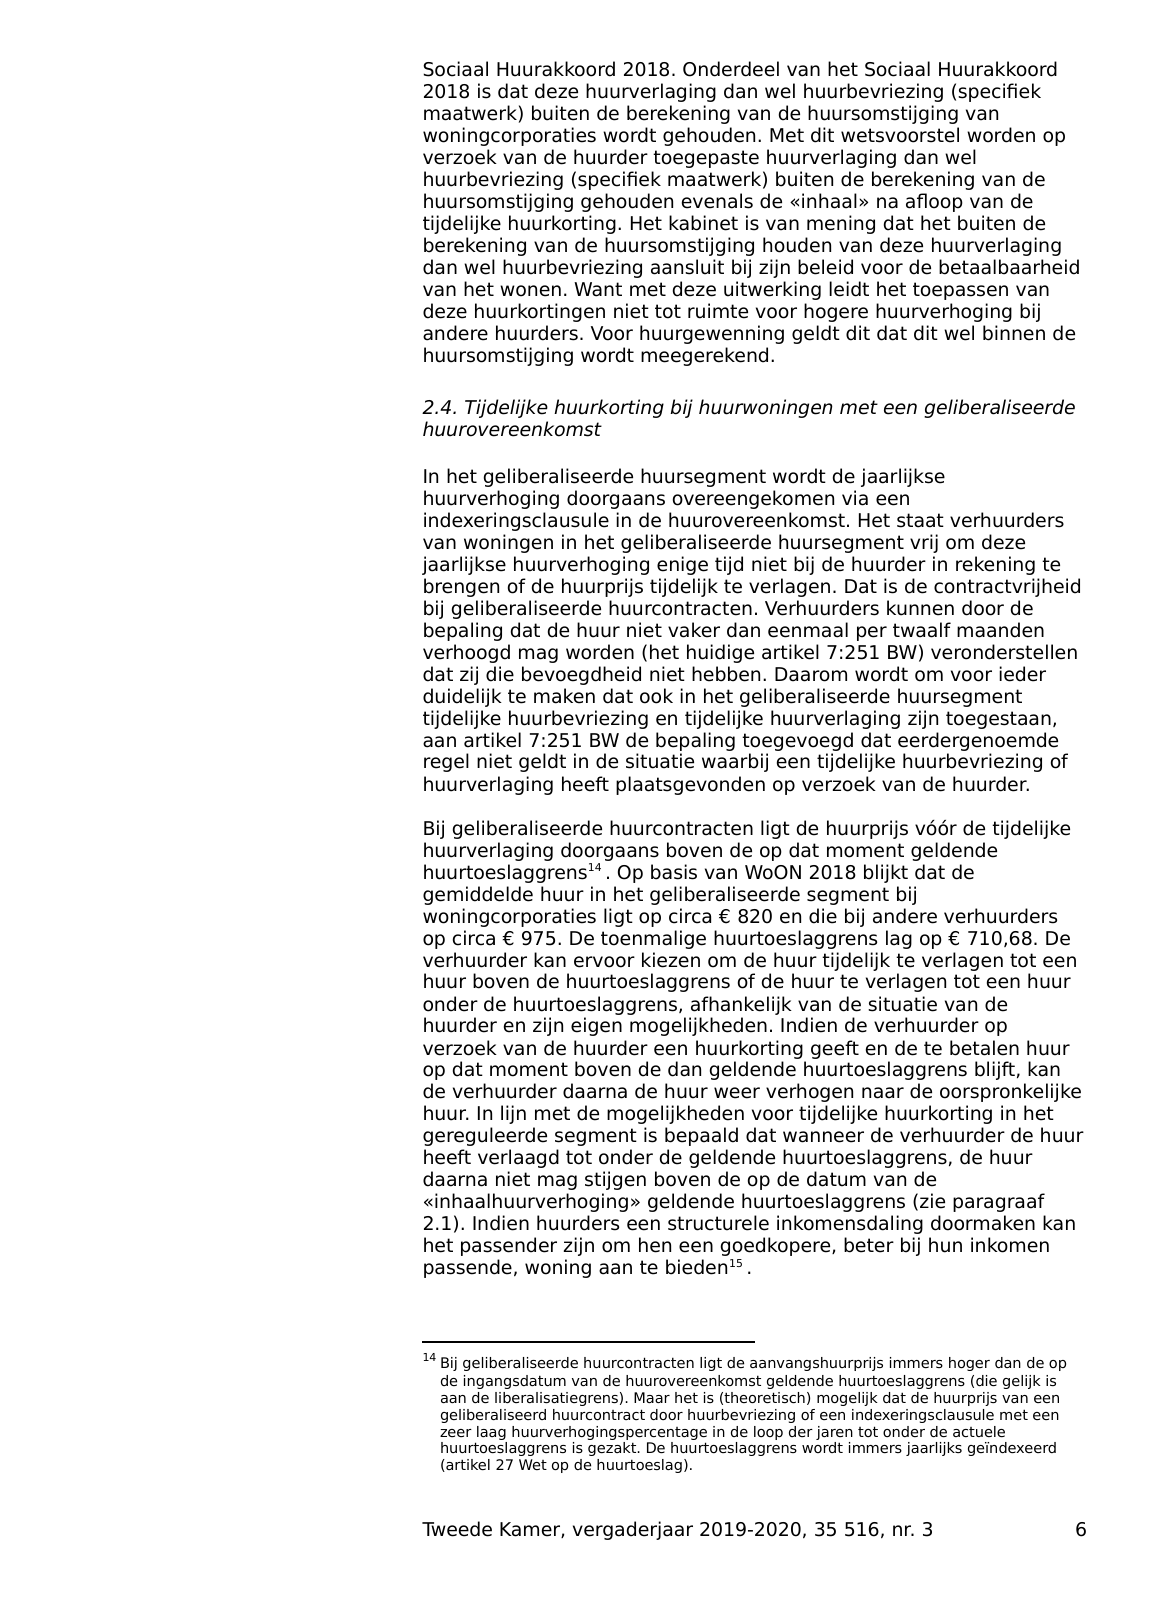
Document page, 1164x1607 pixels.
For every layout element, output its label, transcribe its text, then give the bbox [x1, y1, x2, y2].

text In het geliberaliseerde huursegment wordt de jaarlijkse huurverhoging doorgaans overeengekomen via een indexeringsclausule in de huurovereenkomst. Het staat verhuurders van woningen in het geliberaliseerde huursegment vrij om deze jaarlijkse huurverhoging enige tijd niet bij de huurder in rekening te brengen of de huurprijs tijdelijk te verlagen. Dat is de contractvrijheid bij geliberaliseerde huurcontracten. Verhuurders kunnen door de bepaling dat de huur niet vaker dan eenmaal per twaalf maanden verhoogd mag worden (het huidige artikel 7:251 BW) veronderstellen dat zij die bevoegdheid niet hebben. Daarom wordt om voor ieder duidelijk te maken dat ook in het geliberaliseerde huursegment tijdelijke huurbevriezing en tijdelijke huurverlaging zijn toegestaan, aan artikel 7:251 BW de bepaling toegevoegd dat eerdergenoemde regel niet geldt in de situatie waarbij een tijdelijke huurbevriezing of huurverlaging heeft plaatsgevonden op verzoek van de huurder. [422, 466, 1087, 795]
text Bij geliberaliseerde huurcontracten ligt de huurprijs vóór de tijdelijke huurverlaging doorgaans boven de op dat moment geldende huurtoeslaggrens. Op basis van WoON 2018 blijkt dat de gemiddelde huur in het geliberaliseerde segment bij woningcorporaties ligt op circa € 820 en die bij andere verhuurders op circa € 975. De toenmalige huurtoeslaggrens lag op € 710,68. De verhuurder kan ervoor kiezen om de huur tijdelijk te verlagen tot een huur boven de huurtoeslaggrens of de huur te verlagen tot een huur onder de huurtoeslaggrens, afhankelijk van de situatie van de huurder en zijn eigen mogelijkheden. Indien de verhuurder op verzoek van de huurder een huurkorting geeft en de te betalen huur op dat moment boven de dan geldende huurtoeslaggrens blijft, kan de verhuurder daarna de huur weer verhogen naar de oorspronkelijke huur. In lijn met de mogelijkheden voor tijdelijke huurkorting in het gereguleerde segment is bepaald dat wanneer de verhuurder de huur heeft verlaagd tot onder de geldende huurtoeslaggrens, de huur daarna niet mag stijgen boven de op de datum van de «inhaalhuurverhoging» geldende huurtoeslaggrens (zie paragraaf 2.1). Indien huurders een structurele inkomensdaling doormaken kan het passender zijn om hen een goedkopere, beter bij hun inkomen passende, woning aan te bieden. [422, 818, 1087, 1279]
subtitle 2.4. Tijdelijke huurkorting bij huurwoningen met een geliberaliseerde huurovereenkomst [422, 397, 1087, 441]
text Sociaal Huurakkoord 2018. Onderdeel van het Sociaal Huurakkoord 2018 is dat deze huurverlaging dan wel huurbevriezing (specifiek maatwerk) buiten de berekening van de huursomstijging van woningcorporaties wordt gehouden. Met dit wetsvoorstel worden op verzoek van de huurder toegepaste huurverlaging dan wel huurbevriezing (specifiek maatwerk) buiten de berekening van de huursomstijging gehouden evenals de «inhaal» na afloop van de tijdelijke huurkorting. Het kabinet is van mening dat het buiten de berekening van de huursomstijging houden van deze huurverlaging dan wel huurbevriezing aansluit bij zijn beleid voor de betaalbaarheid van het wonen. Want met deze uitwerking leidt het toepassen van deze huurkortingen niet tot ruimte voor hogere huurverhoging bij andere huurders. Voor huurgewenning geldt dit dat dit wel binnen de huursomstijging wordt meegerekend. [422, 59, 1087, 367]
text Bij geliberaliseerde huurcontracten ligt de aanvangshuurprijs immers hoger dan de op de ingangsdatum van de huurovereenkomst geldende huurtoeslaggrens (die gelijk is aan de liberalisatiegrens). Maar het is (theoretisch) mogelijk dat de huurprijs van een geliberaliseerd huurcontract door huurbevriezing of een indexeringsclausule met een zeer laag huurverhogingspercentage in de loop der jaren tot onder de actuele huurtoeslaggrens is gezakt. De huurtoeslaggrens wordt immers jaarlijks geïndexeerd (artikel 27 Wet op de huurtoeslag). [422, 1351, 1087, 1474]
